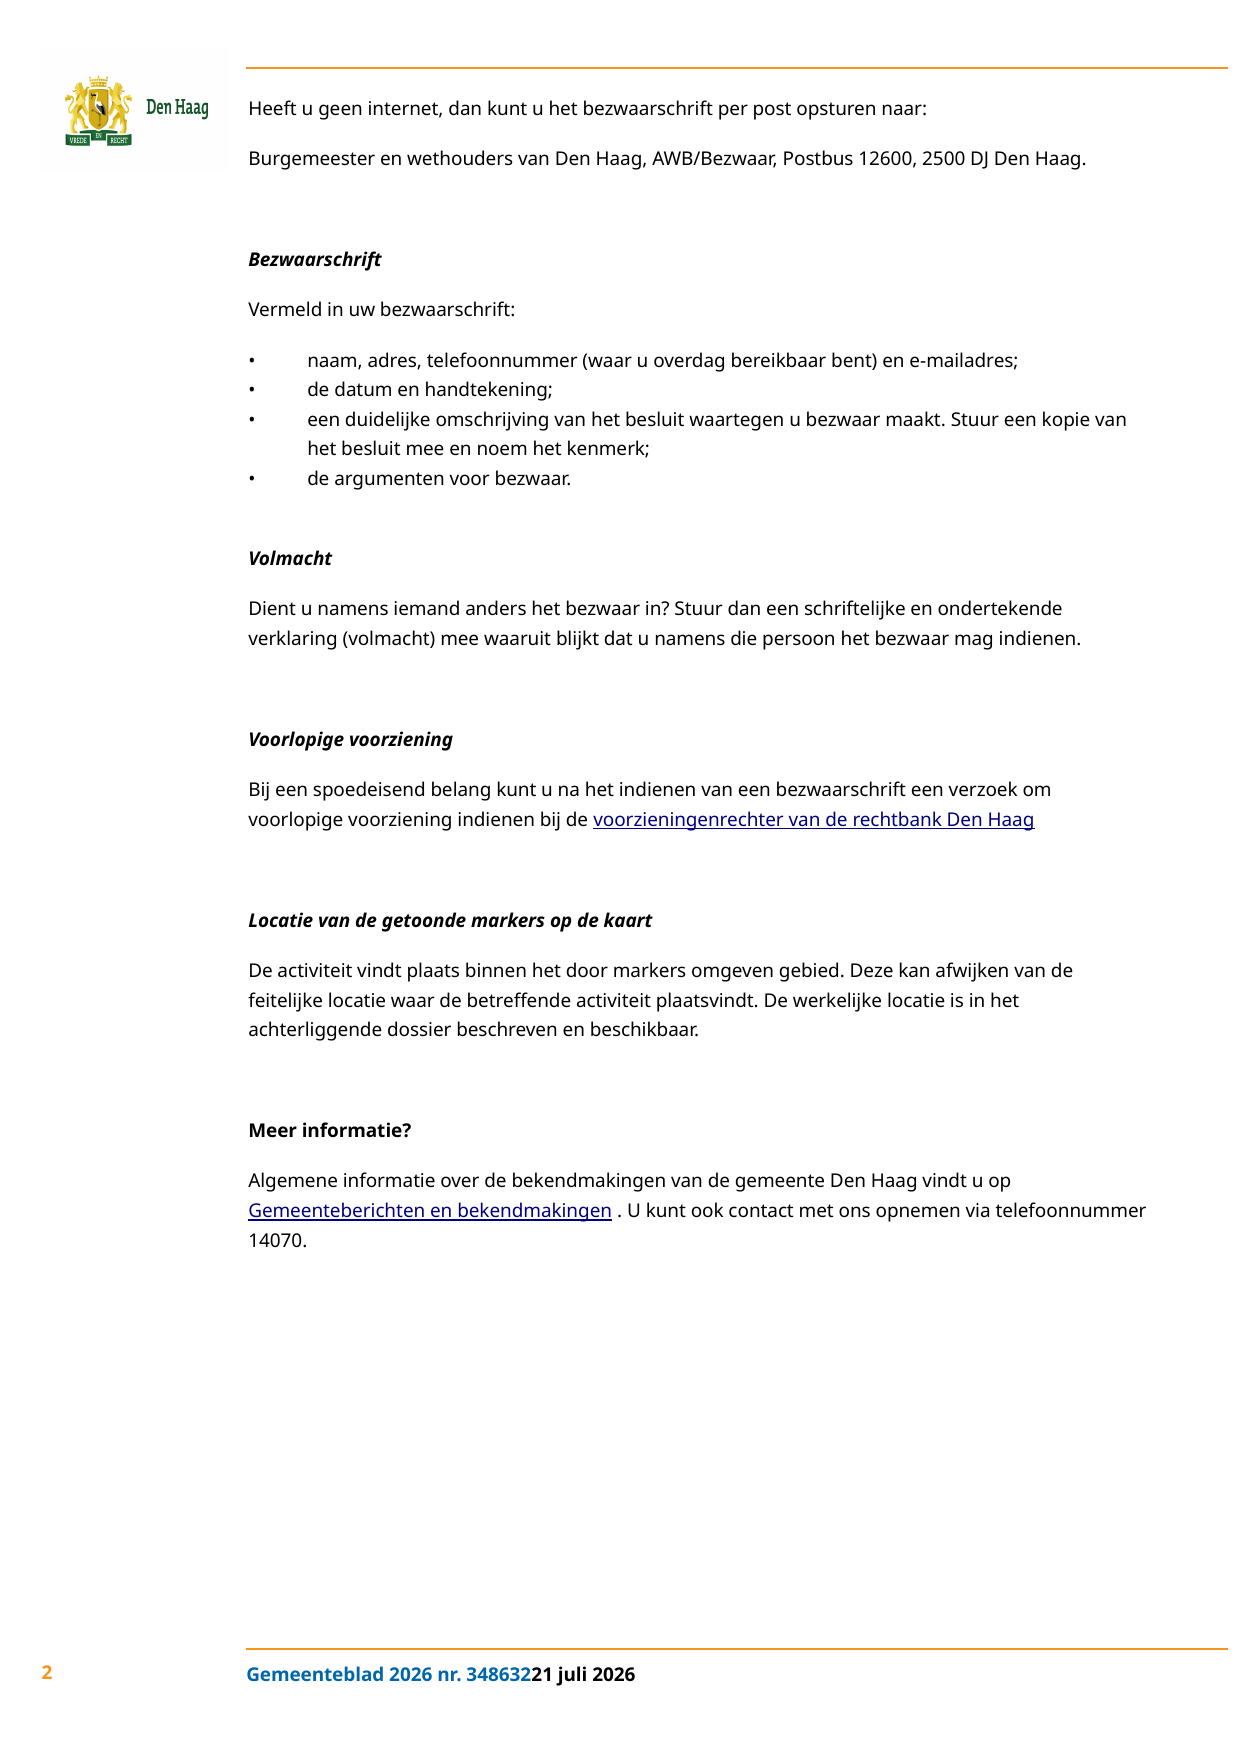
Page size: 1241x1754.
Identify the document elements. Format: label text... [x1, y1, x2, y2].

text Volmacht [248, 545, 1152, 571]
text Voorlopige voorziening [248, 726, 1152, 752]
text Dient u namens iemand anders het bezwaar in? Stuur dan een schriftelijke en ondertekende verklaring (volmacht) mee waaruit blijkt dat u namens die persoon het bezwaar mag indienen. [248, 596, 1152, 651]
list naam, adres, telefoonnummer (waar u overdag bereikbaar bent) en e-mailadres; [248, 347, 1152, 373]
text Algemene informatie over de bekendmakingen van de gemeente Den Haag vindt u op Gemeenteberichten en bekendmakingen . U kunt ook contact met ons opnemen via telefoonnummer 14070. [248, 1168, 1152, 1253]
text Vermeld in uw bezwaarschrift: [248, 296, 1152, 322]
text De activiteit vindt plaats binnen het door markers omgeven gebied. Deze kan afwijken van de feitelijke locatie waar de betreffende activiteit plaatsvindt. De werkelijke locatie is in het achterliggende dossier beschreven en beschikbaar. [248, 957, 1152, 1042]
list de argumenten voor bezwaar. [248, 465, 1152, 491]
text Meer informatie? [248, 1117, 1152, 1143]
text Heeft u geen internet, dan kunt u het bezwaarschrift per post opsturen naar: [248, 95, 1152, 121]
text Bij een spoedeisend belang kunt u na het indienen van een bezwaarschrift een verzoek om voorlopige voorziening indienen bij de voorzieningenrechter van de rechtbank Den Haag [248, 776, 1152, 832]
text Burgemeester en wethouders van Den Haag, AWB/Bezwaar, Postbus 12600, 2500 DJ Den Haag. [248, 145, 1152, 171]
text Locatie van de getoonde markers op de kaart [248, 907, 1152, 933]
list een duidelijke omschrijving van het besluit waartegen u bezwaar maakt. Stuur een kopie van het besluit mee en noem het kenmerk; [248, 406, 1152, 461]
list de datum en handtekening; [248, 376, 1152, 402]
text Bezwaarschrift [248, 246, 1152, 272]
picture [41, 47, 231, 172]
